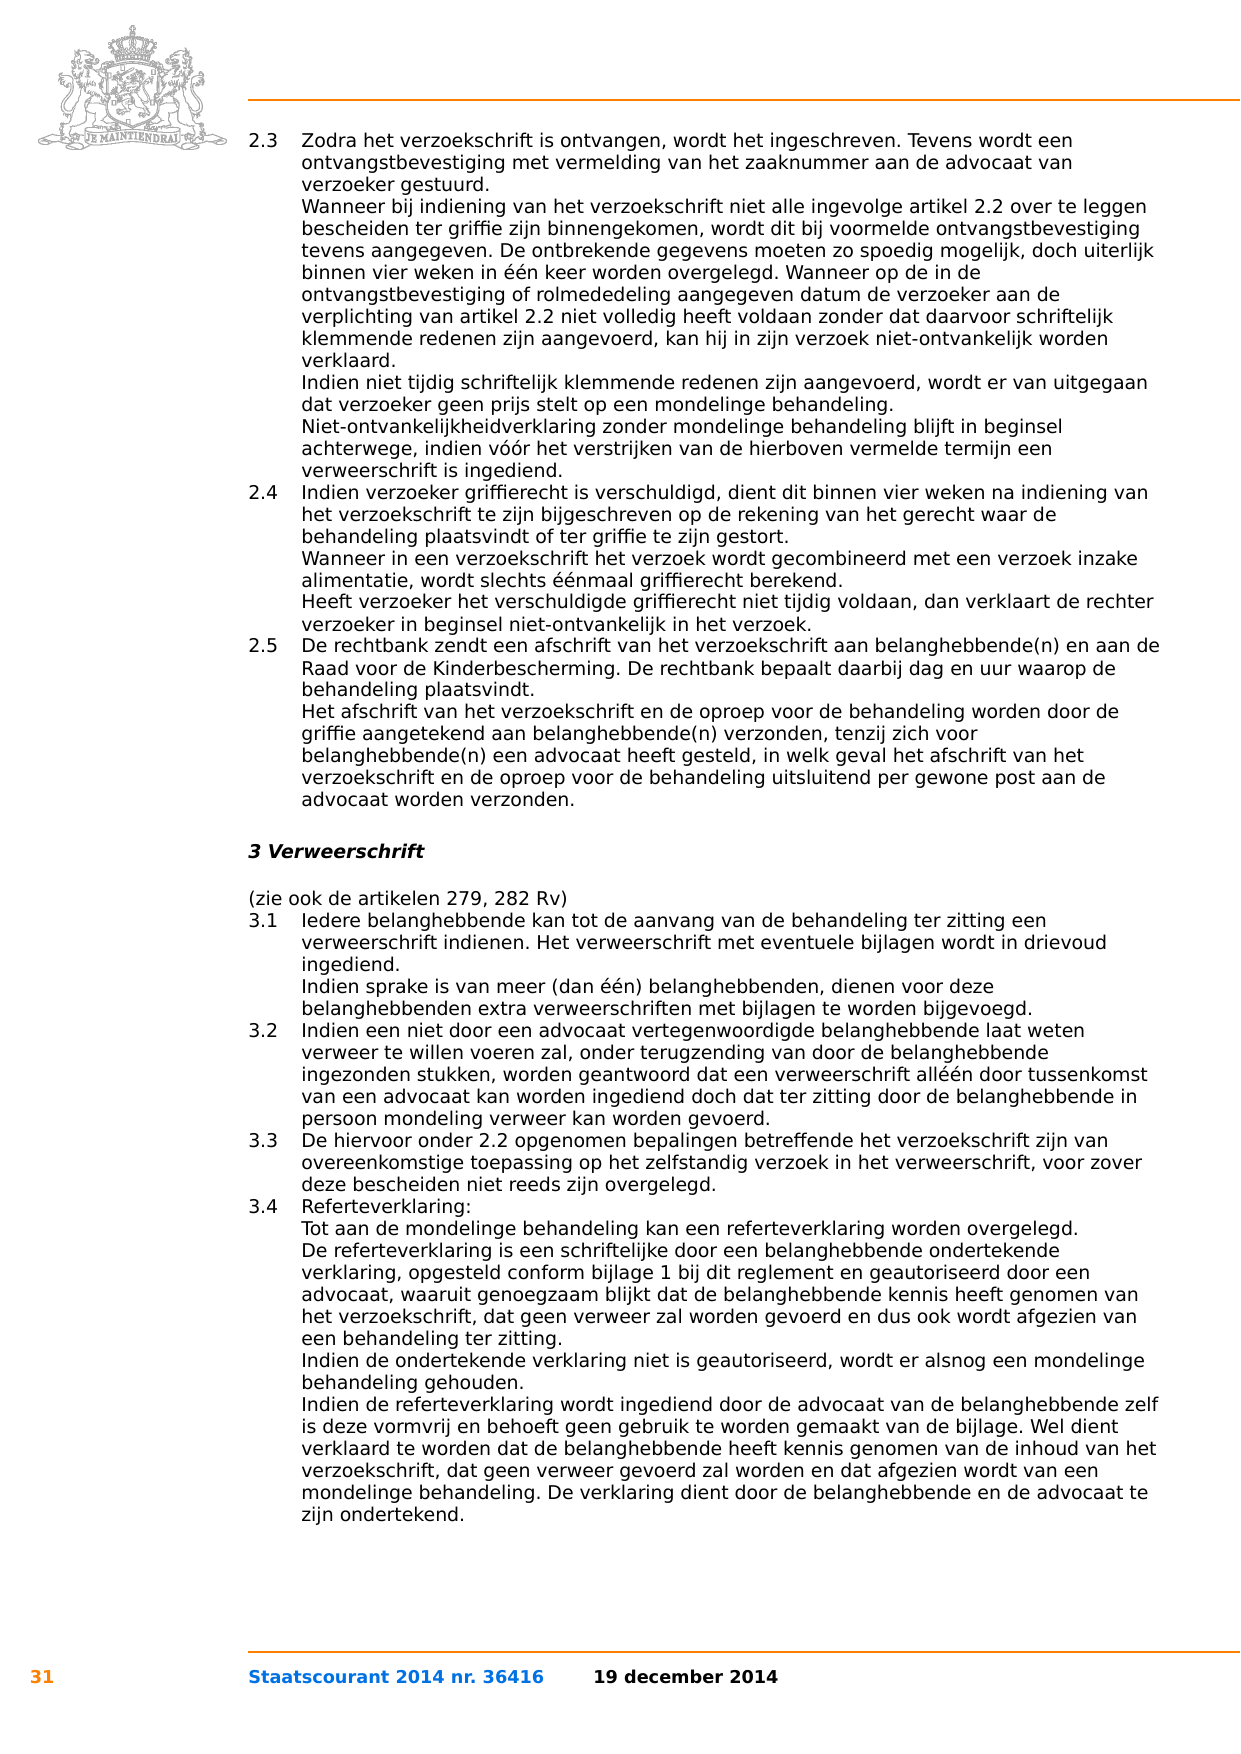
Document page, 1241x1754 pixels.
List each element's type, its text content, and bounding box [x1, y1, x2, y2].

text De referteverklaring is een schriftelijke door een belanghebbende ondertekende verklaring, opgesteld conform bijlage 1 bij dit reglement en geautoriseerd door een advocaat, waaruit genoegzaam blijkt dat de belanghebbende kennis heeft genomen van het verzoekschrift, dat geen verweer zal worden gevoerd en dus ook wordt afgezien van een behandeling ter zitting. [301, 1240, 1163, 1350]
text 2.3 Zodra het verzoekschrift is ontvangen, wordt het ingeschreven. Tevens wordt een ontvangstbevestiging met vermelding van het zaaknummer aan de advocaat van verzoeker gestuurd. [248, 130, 1163, 196]
text 3.3 De hiervoor onder 2.2 opgenomen bepalingen betreffende het verzoekschrift zijn van overeenkomstige toepassing op het zelfstandig verzoek in het verweerschrift, voor zover deze bescheiden niet reeds zijn overgelegd. [248, 1130, 1163, 1196]
text (zie ook de artikelen 279, 282 Rv) [248, 888, 1163, 910]
text Het afschrift van het verzoekschrift en de oproep voor de behandeling worden door de griffie aangetekend aan belanghebbende(n) verzonden, tenzij zich voor belanghebbende(n) een advocaat heeft gesteld, in welk geval het afschrift van het verzoekschrift en de oproep voor de behandeling uitsluitend per gewone post aan de advocaat worden verzonden. [301, 701, 1163, 811]
text Indien de referteverklaring wordt ingediend door de advocaat van de belanghebbende zelf is deze vormvrij en behoeft geen gebruik te worden gemaakt van de bijlage. Wel dient verklaard te worden dat de belanghebbende heeft kennis genomen van de inhoud van het verzoekschrift, dat geen verweer gevoerd zal worden en dat afgezien wordt van een mondelinge behandeling. De verklaring dient door de belanghebbende en de advocaat te zijn ondertekend. [301, 1394, 1163, 1526]
text Heeft verzoeker het verschuldigde griffierecht niet tijdig voldaan, dan verklaart de rechter verzoeker in beginsel niet-ontvankelijk in het verzoek. [301, 591, 1163, 635]
picture [38, 25, 227, 150]
subtitle 3 Verweerschrift [248, 841, 1163, 863]
text 2.5 De rechtbank zendt een afschrift van het verzoekschrift aan belanghebbende(n) en aan de Raad voor de Kinderbescherming. De rechtbank bepaalt daarbij dag en uur waarop de behandeling plaatsvindt. [248, 635, 1163, 701]
text 3.1 Iedere belanghebbende kan tot de aanvang van de behandeling ter zitting een verweerschrift indienen. Het verweerschrift met eventuele bijlagen wordt in drievoud ingediend. [248, 910, 1163, 976]
text Wanneer bij indiening van het verzoekschrift niet alle ingevolge artikel 2.2 over te leggen bescheiden ter griffie zijn binnengekomen, wordt dit bij voormelde ontvangstbevestiging tevens aangegeven. De ontbrekende gegevens moeten zo spoedig mogelijk, doch uiterlijk binnen vier weken in één keer worden overgelegd. Wanneer op de in de ontvangstbevestiging of rolmededeling aangegeven datum de verzoeker aan de verplichting van artikel 2.2 niet volledig heeft voldaan zonder dat daarvoor schriftelijk klemmende redenen zijn aangevoerd, kan hij in zijn verzoek niet-ontvankelijk worden verklaard. [301, 196, 1163, 372]
text 3.4 Referteverklaring: [248, 1196, 1163, 1218]
text Indien sprake is van meer (dan één) belanghebbenden, dienen voor deze belanghebbenden extra verweerschriften met bijlagen te worden bijgevoegd. [301, 976, 1163, 1020]
text 3.2 Indien een niet door een advocaat vertegenwoordigde belanghebbende laat weten verweer te willen voeren zal, onder terugzending van door de belanghebbende ingezonden stukken, worden geantwoord dat een verweerschrift alléén door tussenkomst van een advocaat kan worden ingediend doch dat ter zitting door de belanghebbende in persoon mondeling verweer kan worden gevoerd. [248, 1020, 1163, 1130]
text Niet-ontvankelijkheidverklaring zonder mondelinge behandeling blijft in beginsel achterwege, indien vóór het verstrijken van de hierboven vermelde termijn een verweerschrift is ingediend. [301, 416, 1163, 482]
text Indien de ondertekende verklaring niet is geautoriseerd, wordt er alsnog een mondelinge behandeling gehouden. [301, 1350, 1163, 1394]
text Tot aan de mondelinge behandeling kan een referteverklaring worden overgelegd. [301, 1218, 1163, 1240]
text Wanneer in een verzoekschrift het verzoek wordt gecombineerd met een verzoek inzake alimentatie, wordt slechts éénmaal griffierecht berekend. [301, 547, 1163, 591]
text 2.4 Indien verzoeker griffierecht is verschuldigd, dient dit binnen vier weken na indiening van het verzoekschrift te zijn bijgeschreven op de rekening van het gerecht waar de behandeling plaatsvindt of ter griffie te zijn gestort. [248, 482, 1163, 547]
text Indien niet tijdig schriftelijk klemmende redenen zijn aangevoerd, wordt er van uitgegaan dat verzoeker geen prijs stelt op een mondelinge behandeling. [301, 372, 1163, 416]
